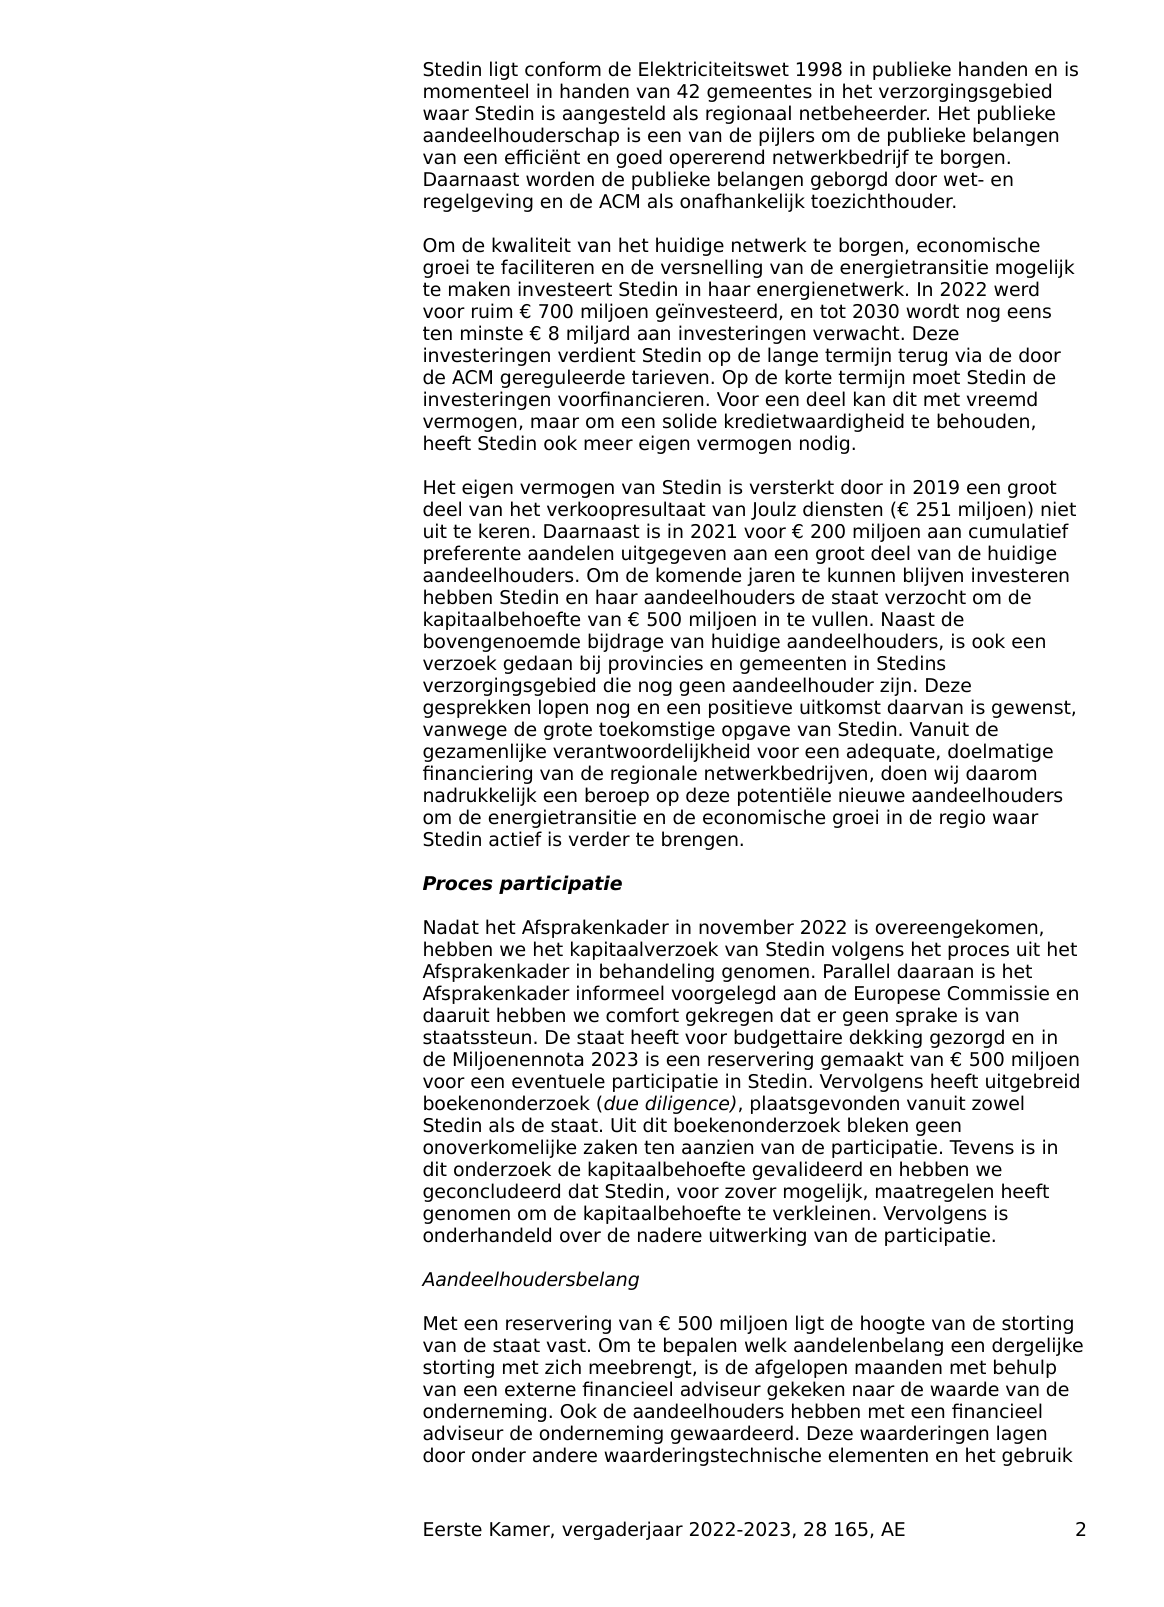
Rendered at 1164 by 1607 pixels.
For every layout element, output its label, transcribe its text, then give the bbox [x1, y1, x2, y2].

text Met een reservering van € 500 miljoen ligt de hoogte van de storting van de staat vast. Om te bepalen welk aandelenbelang een dergelijke storting met zich meebrengt, is de afgelopen maanden met behulp van een externe financieel adviseur gekeken naar de waarde van de onderneming. Ook de aandeelhouders hebben met een financieel adviseur de onderneming gewaardeerd. Deze waarderingen lagen door onder andere waarderingstechnische elementen en het gebruik [422, 1313, 1087, 1467]
text Het eigen vermogen van Stedin is versterkt door in 2019 een groot deel van het verkoopresultaat van Joulz diensten (€ 251 miljoen) niet uit te keren. Daarnaast is in 2021 voor € 200 miljoen aan cumulatief preferente aandelen uitgegeven aan een groot deel van de huidige aandeelhouders. Om de komende jaren te kunnen blijven investeren hebben Stedin en haar aandeelhouders de staat verzocht om de kapitaalbehoefte van € 500 miljoen in te vullen. Naast de bovengenoemde bijdrage van huidige aandeelhouders, is ook een verzoek gedaan bij provincies en gemeenten in Stedins verzorgingsgebied die nog geen aandeelhouder zijn. Deze gesprekken lopen nog en een positieve uitkomst daarvan is gewenst, vanwege de grote toekomstige opgave van Stedin. Vanuit de gezamenlijke verantwoordelijkheid voor een adequate, doelmatige financiering van de regionale netwerkbedrijven, doen wij daarom nadrukkelijk een beroep op deze potentiële nieuwe aandeelhouders om de energietransitie en de economische groei in de regio waar Stedin actief is verder te brengen. [422, 477, 1087, 851]
text Nadat het Afsprakenkader in november 2022 is overeengekomen, hebben we het kapitaalverzoek van Stedin volgens het proces uit het Afsprakenkader in behandeling genomen. Parallel daaraan is het Afsprakenkader informeel voorgelegd aan de Europese Commissie en daaruit hebben we comfort gekregen dat er geen sprake is van staatssteun. De staat heeft voor budgettaire dekking gezorgd en in de Miljoenennota 2023 is een reservering gemaakt van € 500 miljoen voor een eventuele participatie in Stedin. Vervolgens heeft uitgebreid boekenonderzoek (due diligence), plaatsgevonden vanuit zowel Stedin als de staat. Uit dit boekenonderzoek bleken geen onoverkomelijke zaken ten aanzien van de participatie. Tevens is in dit onderzoek de kapitaalbehoefte gevalideerd en hebben we geconcludeerd dat Stedin, voor zover mogelijk, maatregelen heeft genomen om de kapitaalbehoefte te verkleinen. Vervolgens is onderhandeld over de nadere uitwerking van de participatie. [422, 917, 1087, 1247]
text Om de kwaliteit van het huidige netwerk te borgen, economische groei te faciliteren en de versnelling van de energietransitie mogelijk te maken investeert Stedin in haar energienetwerk. In 2022 werd voor ruim € 700 miljoen geïnvesteerd, en tot 2030 wordt nog eens ten minste € 8 miljard aan investeringen verwacht. Deze investeringen verdient Stedin op de lange termijn terug via de door de ACM gereguleerde tarieven. Op de korte termijn moet Stedin de investeringen voorfinancieren. Voor een deel kan dit met vreemd vermogen, maar om een solide kredietwaardigheid te behouden, heeft Stedin ook meer eigen vermogen nodig. [422, 235, 1087, 455]
subtitle Aandeelhoudersbelang [422, 1269, 1087, 1291]
text Stedin ligt conform de Elektriciteitswet 1998 in publieke handen en is momenteel in handen van 42 gemeentes in het verzorgingsgebied waar Stedin is aangesteld als regionaal netbeheerder. Het publieke aandeelhouderschap is een van de pijlers om de publieke belangen van een efficiënt en goed opererend netwerkbedrijf te borgen. Daarnaast worden de publieke belangen geborgd door wet- en regelgeving en de ACM als onafhankelijk toezichthouder. [422, 59, 1087, 213]
subtitle Proces participatie [422, 873, 1087, 895]
